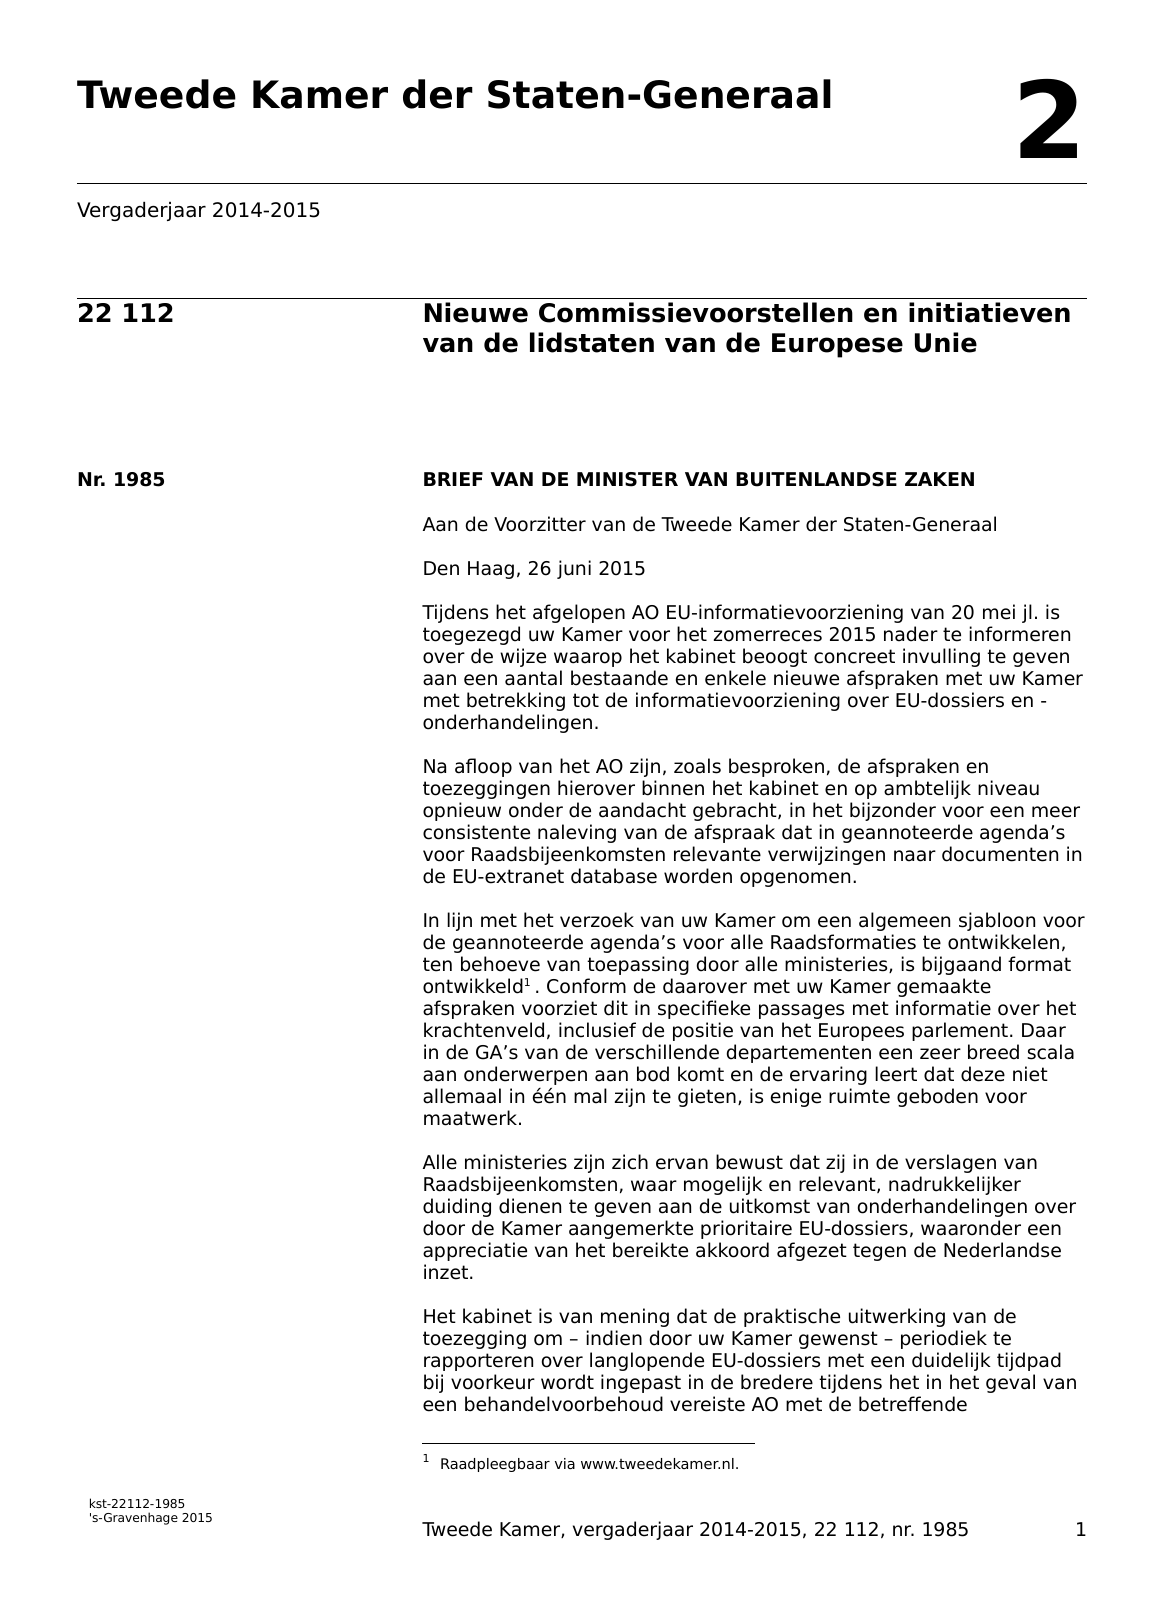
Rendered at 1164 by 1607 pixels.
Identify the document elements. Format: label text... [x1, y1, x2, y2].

text In lijn met het verzoek van uw Kamer om een algemeen sjabloon voor de geannoteerde agenda’s voor alle Raadsformaties te ontwikkelen, ten behoeve van toepassing door alle ministeries, is bijgaand format ontwikkeld. Conform de daarover met uw Kamer gemaakte afspraken voorziet dit in specifieke passages met informatie over het krachtenveld, inclusief de positie van het Europees parlement. Daar in de GA’s van de verschillende departementen een zeer breed scala aan onderwerpen aan bod komt en de ervaring leert dat deze niet allemaal in één mal zijn te gieten, is enige ruimte geboden voor maatwerk. [422, 910, 1087, 1130]
text Na afloop van het AO zijn, zoals besproken, de afspraken en toezeggingen hierover binnen het kabinet en op ambtelijk niveau opnieuw onder de aandacht gebracht, in het bijzonder voor een meer consistente naleving van de afspraak dat in geannoteerde agenda’s voor Raadsbijeenkomsten relevante verwijzingen naar documenten in de EU-extranet database worden opgenomen. [422, 756, 1087, 888]
text Raadpleegbaar via www.tweedekamer.nl. [422, 1452, 1087, 1474]
table_header Tweede Kamer der Staten-Generaal [77, 59, 886, 183]
text kst-22112-1985 [88, 1497, 323, 1511]
table_cell Vergaderjaar 2014-2015 [77, 184, 1087, 298]
subtitle Nr. 1985 BRIEF VAN DE MINISTER VAN BUITENLANDSE ZAKEN [77, 469, 1087, 491]
text Den Haag, 26 juni 2015 [422, 558, 1087, 580]
table_header 2 [886, 59, 1087, 183]
text Alle ministeries zijn zich ervan bewust dat zij in de verslagen van Raadsbijeenkomsten, waar mogelijk en relevant, nadrukkelijker duiding dienen te geven aan de uitkomst van onderhandelingen over door de Kamer aangemerkte prioritaire EU-dossiers, waaronder een appreciatie van het bereikte akkoord afgezet tegen de Nederlandse inzet. [422, 1152, 1087, 1284]
text 's-Gravenhage 2015 [88, 1511, 323, 1525]
text Aan de Voorzitter van de Tweede Kamer der Staten-Generaal [422, 513, 1087, 536]
subtitle 22 112 Nieuwe Commissievoorstellen en initiatieven van de lidstaten van de Europese Unie [77, 299, 1087, 358]
text Tijdens het afgelopen AO EU-informatievoorziening van 20 mei jl. is toegezegd uw Kamer voor het zomerreces 2015 nader te informeren over de wijze waarop het kabinet beoogt concreet invulling te geven aan een aantal bestaande en enkele nieuwe afspraken met uw Kamer met betrekking tot de informatievoorziening over EU-dossiers en -onderhandelingen. [422, 602, 1087, 734]
text Het kabinet is van mening dat de praktische uitwerking van de toezegging om – indien door uw Kamer gewenst – periodiek te rapporteren over langlopende EU-dossiers met een duidelijk tijdpad bij voorkeur wordt ingepast in de bredere tijdens het in het geval van een behandelvoorbehoud vereiste AO met de betreffende [422, 1306, 1087, 1416]
